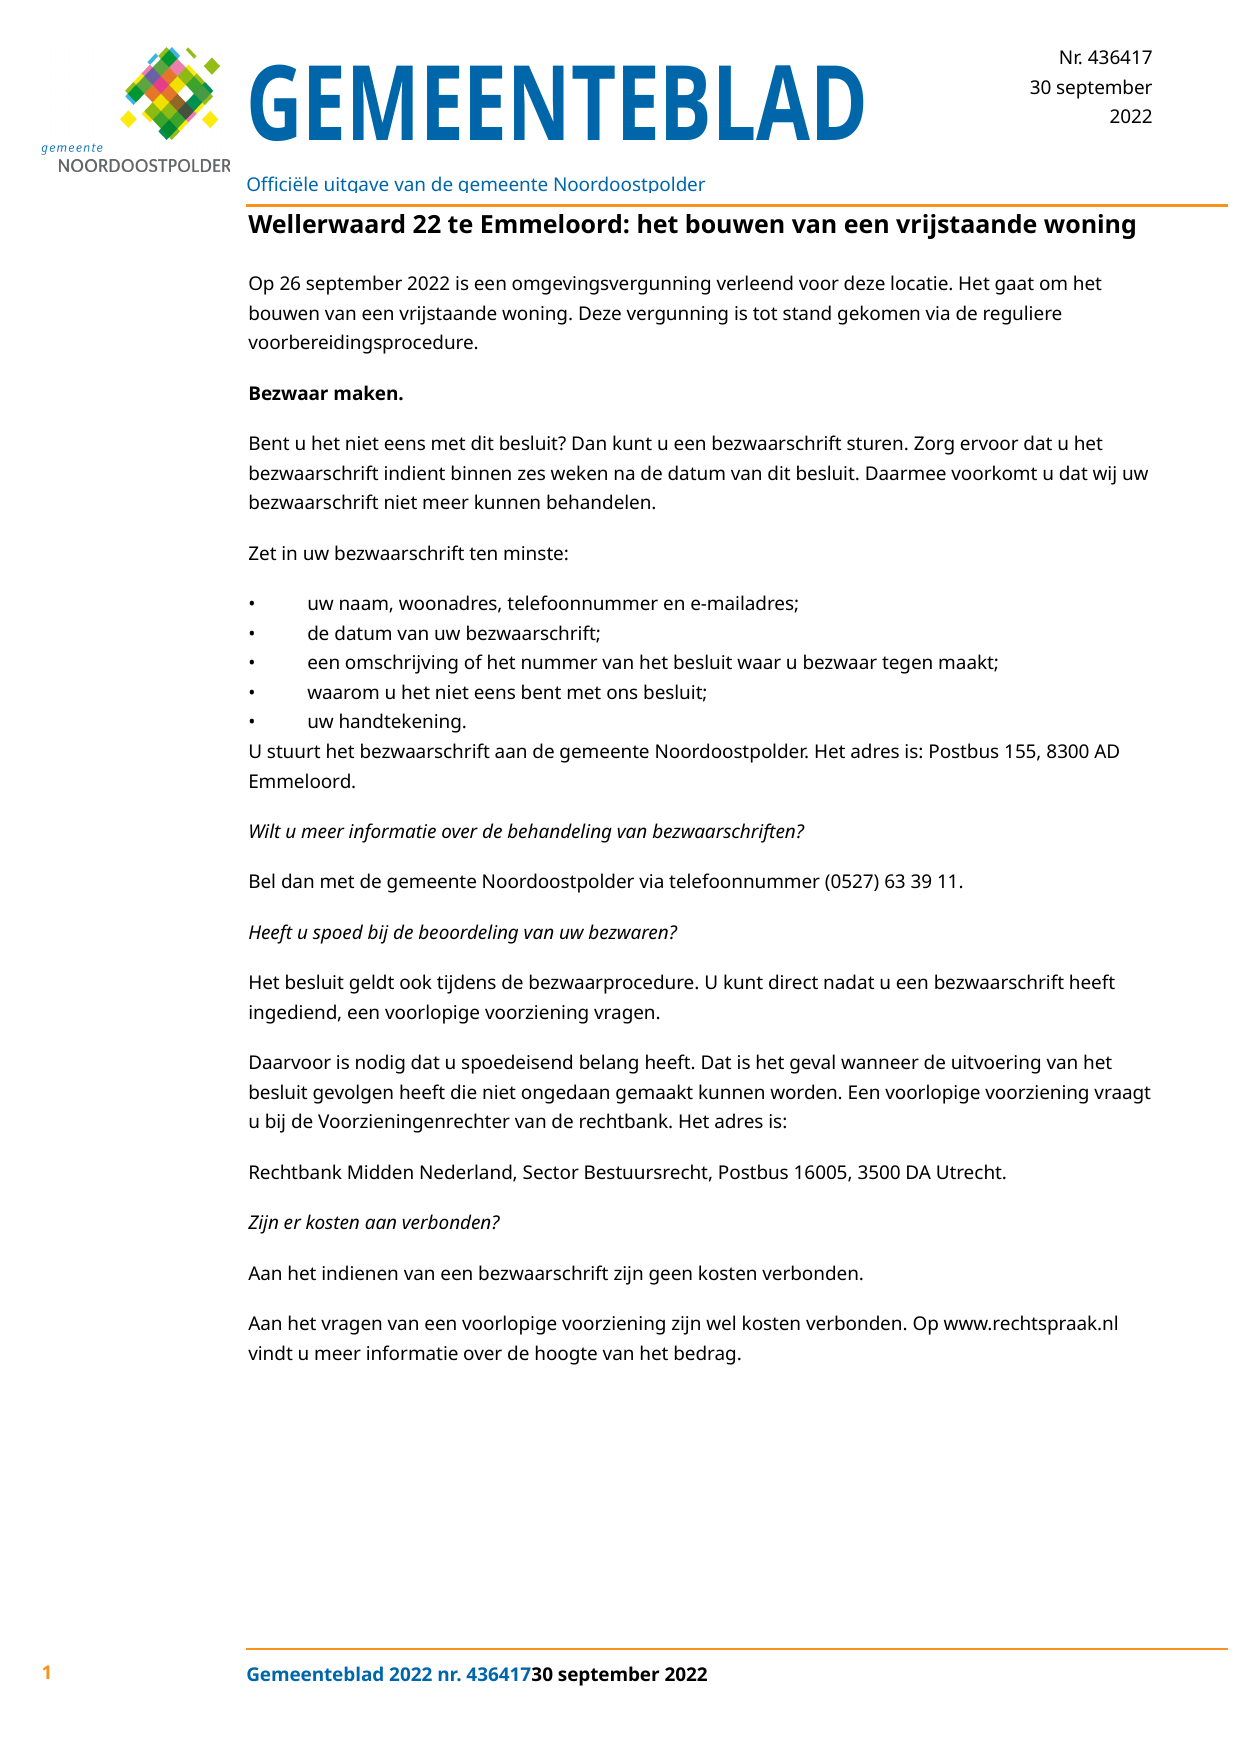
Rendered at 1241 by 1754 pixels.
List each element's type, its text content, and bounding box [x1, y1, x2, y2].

text Zet in uw bezwaarschrift ten minste: [248, 540, 1152, 566]
text Daarvoor is nodig dat u spoedeisend belang heeft. Dat is het geval wanneer de uitvoering van het besluit gevolgen heeft die niet ongedaan gemaakt kunnen worden. Een voorlopige voorziening vraagt u bij de Voorzieningenrechter van de rechtbank. Het adres is: [248, 1049, 1152, 1134]
text Het besluit geldt ook tijdens de bezwaarprocedure. U kunt direct nadat u een bezwaarschrift heeft ingediend, een voorlopige voorziening vragen. [248, 969, 1152, 1025]
text Heeft u spoed bij de beoordeling van uw bezwaren? [248, 919, 1152, 945]
text Aan het vragen van een voorlopige voorziening zijn wel kosten verbonden. Op www.rechtspraak.nl vindt u meer informatie over de hoogte van het bedrag. [248, 1310, 1152, 1366]
text Aan het indienen van een bezwaarschrift zijn geen kosten verbonden. [248, 1260, 1152, 1286]
list de datum van uw bezwaarschrift; [248, 620, 1152, 646]
list een omschrijving of het nummer van het besluit waar u bezwaar tegen maakt; [248, 649, 1152, 675]
list uw handtekening. [248, 709, 1152, 734]
picture [41, 47, 231, 172]
text Op 26 september 2022 is een omgevingsvergunning verleend voor deze locatie. Het gaat om het bouwen van een vrijstaande woning. Deze vergunning is tot stand gekomen via de reguliere voorbereidingsprocedure. [248, 270, 1152, 355]
text Wilt u meer informatie over de behandeling van bezwaarschriften? [248, 818, 1152, 844]
text Zijn er kosten aan verbonden? [248, 1209, 1152, 1235]
text Wellerwaard 22 te Emmeloord: het bouwen van een vrijstaande woning [248, 207, 1152, 241]
text Bent u het niet eens met dit besluit? Dan kunt u een bezwaarschrift sturen. Zorg ervoor dat u het bezwaarschrift indient binnen zes weken na de datum van dit besluit. Daarmee voorkomt u dat wij uw bezwaarschrift niet meer kunnen behandelen. [248, 430, 1152, 515]
text Bezwaar maken. [248, 380, 1152, 406]
text U stuurt het bezwaarschrift aan de gemeente Noordoostpolder. Het adres is: Postbus 155, 8300 AD Emmeloord. [248, 738, 1152, 793]
text Rechtbank Midden Nederland, Sector Bestuursrecht, Postbus 16005, 3500 DA Utrecht. [248, 1159, 1152, 1185]
list uw naam, woonadres, telefoonnummer en e-mailadres; [248, 590, 1152, 616]
text Bel dan met de gemeente Noordoostpolder via telefoonnummer (0527) 63 39 11. [248, 869, 1152, 894]
list waarom u het niet eens bent met ons besluit; [248, 679, 1152, 705]
